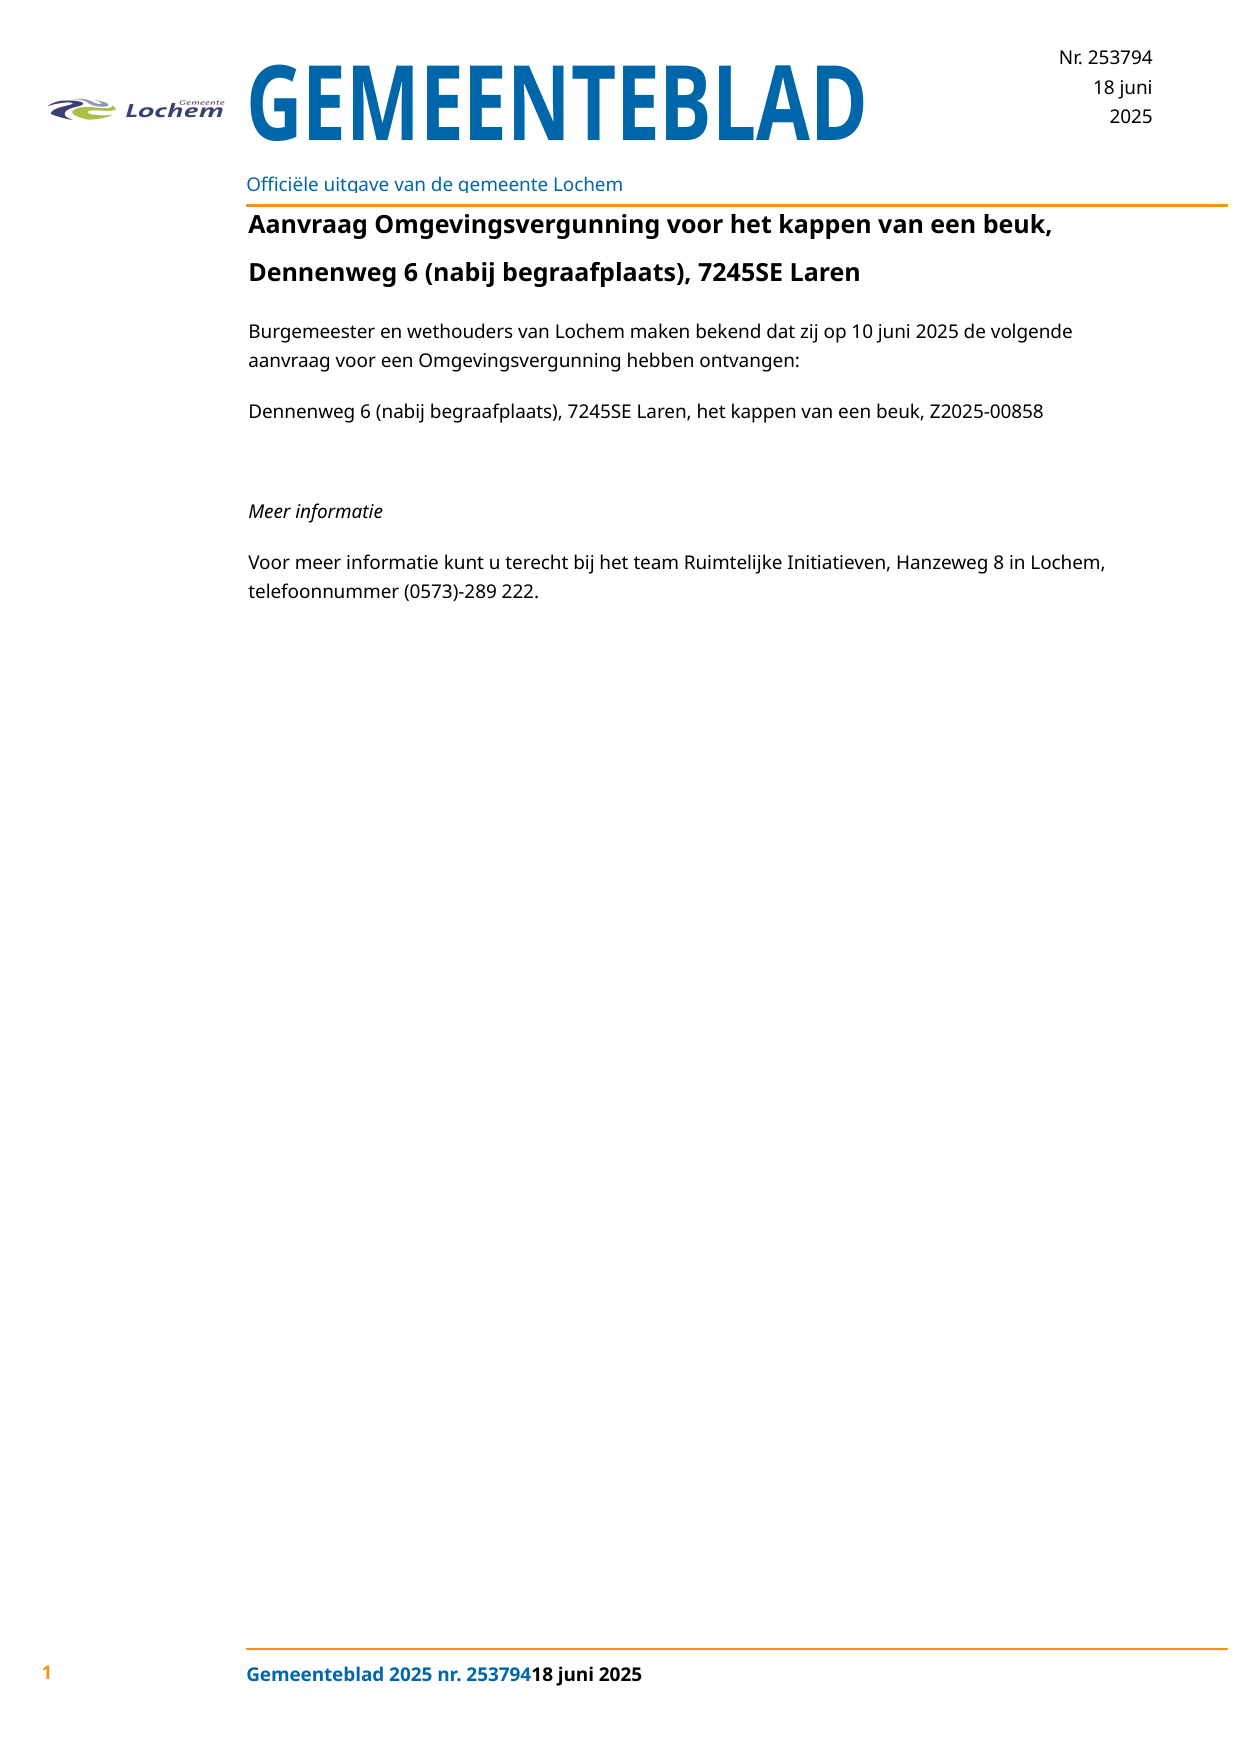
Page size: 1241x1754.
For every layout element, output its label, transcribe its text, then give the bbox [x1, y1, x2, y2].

picture [41, 47, 231, 172]
text Aanvraag Omgevingsvergunning voor het kappen van een beuk, Dennenweg 6 (nabij begraafplaats), 7245SE Laren [248, 207, 1152, 288]
text Voor meer informatie kunt u terecht bij het team Ruimtelijke Initiatieven, Hanzeweg 8 in Lochem, telefoonnummer (0573)-289 222. [248, 549, 1152, 604]
text Meer informatie [248, 499, 1152, 524]
text Dennenweg 6 (nabij begraafplaats), 7245SE Laren, het kappen van een beuk, Z2025-00858 [248, 398, 1152, 424]
text Burgemeester en wethouders van Lochem maken bekend dat zij op 10 juni 2025 de volgende aanvraag voor een Omgevingsvergunning hebben ontvangen: [248, 318, 1152, 373]
